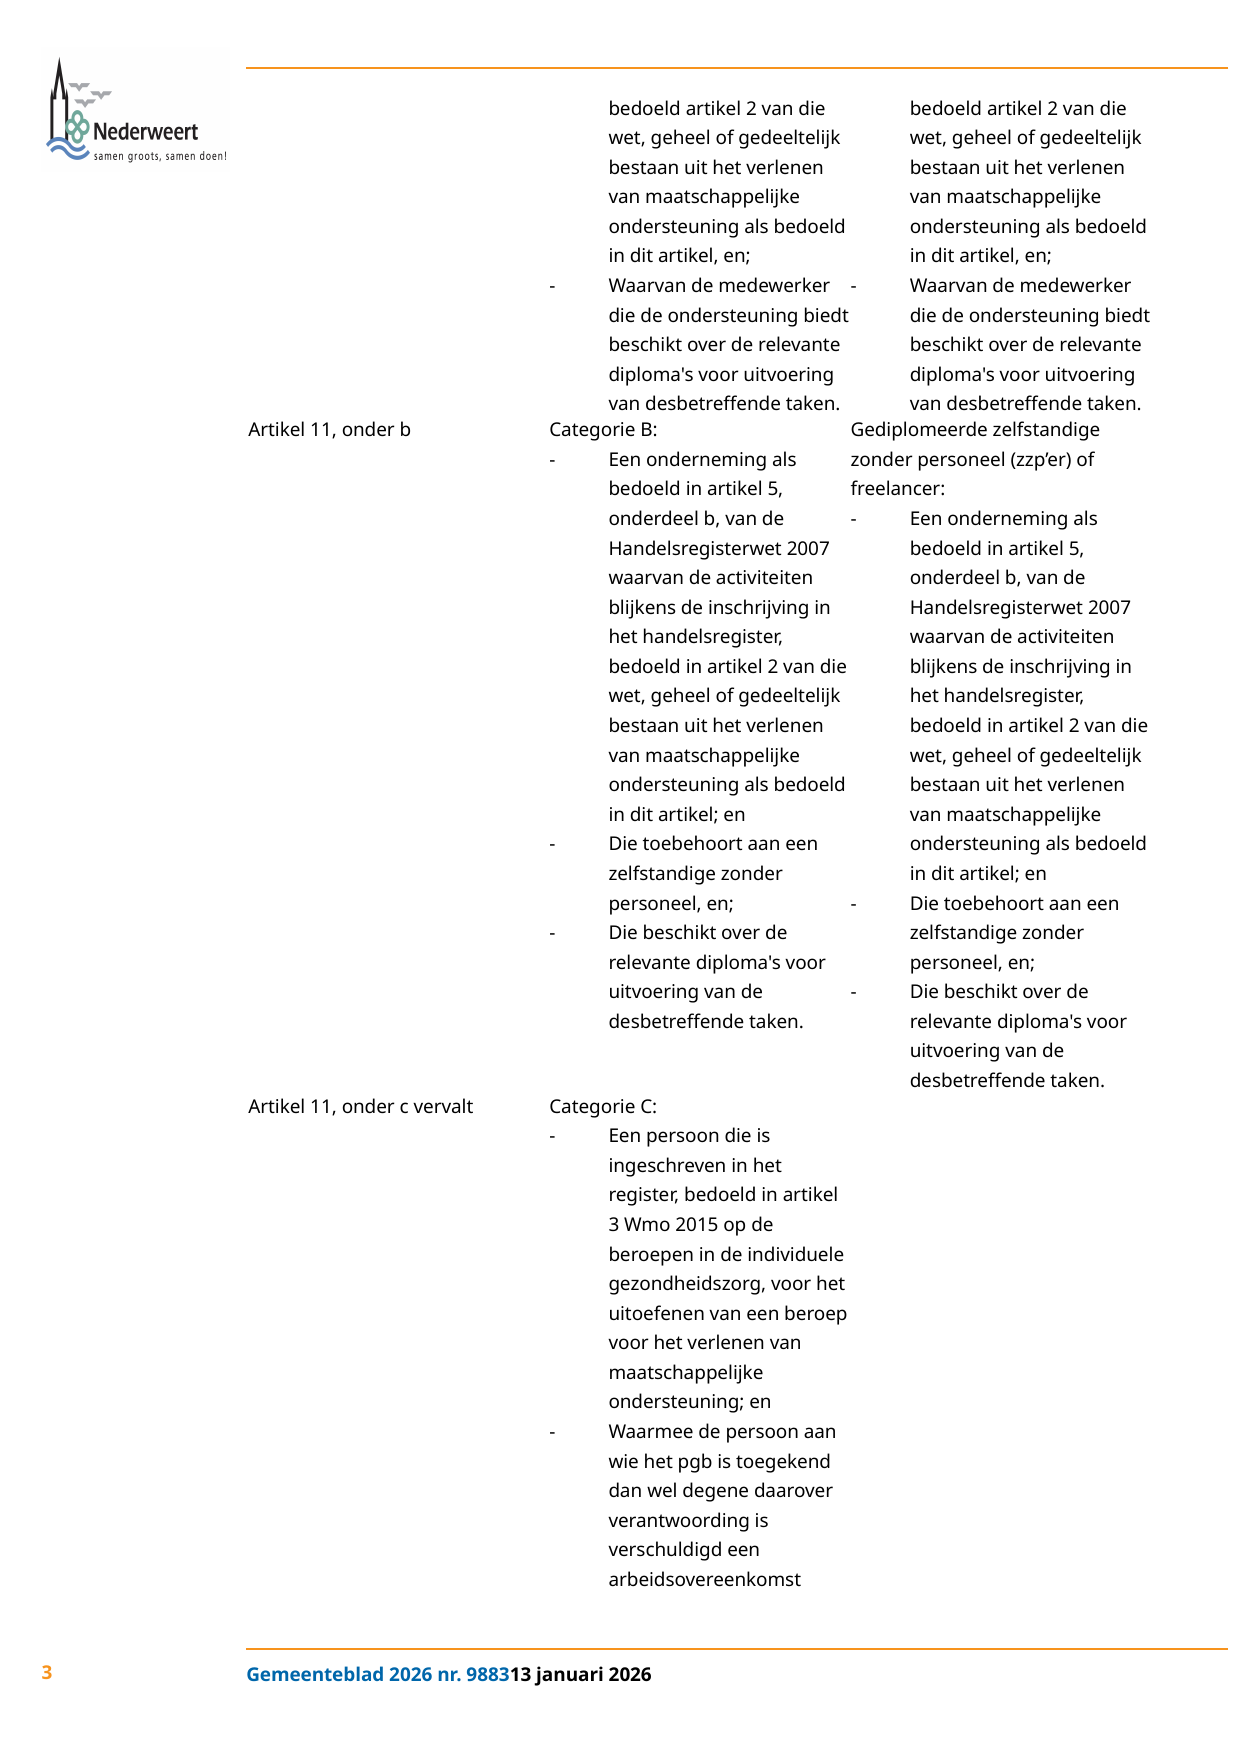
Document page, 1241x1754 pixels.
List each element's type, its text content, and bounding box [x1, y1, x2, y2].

picture [41, 47, 231, 172]
table_cell Artikel 11, onder c vervalt [248, 1093, 549, 1592]
table_cell bedoeld artikel 2 van die wet, geheel of gedeeltelijk bestaan uit het verlenen van maatschappelijke ondersteuning als bedoeld in dit artikel, en; Waarvan de medewerker die de ondersteuning biedt beschikt over de relevante diploma's voor uitvoering van desbetreffende taken. [549, 95, 850, 416]
table_cell [248, 95, 549, 416]
table_cell Gediplomeerde zelfstandige zonder personeel (zzp’er) of freelancer: Een onderneming als bedoeld in artikel 5, onderdeel b, van de Handelsregisterwet 2007 waarvan de activiteiten blijkens de inschrijving in het handelsregister, bedoeld in artikel 2 van die wet, geheel of gedeeltelijk bestaan uit het verlenen van maatschappelijke ondersteuning als bedoeld in dit artikel; en Die toebehoort aan een zelfstandige zonder personeel, en; Die beschikt over de relevante diploma's voor uitvoering van de desbetreffende taken. [850, 416, 1152, 1093]
table_cell Artikel 11, onder b [248, 416, 549, 1093]
table_cell Categorie B: Een onderneming als bedoeld in artikel 5, onderdeel b, van de Handelsregisterwet 2007 waarvan de activiteiten blijkens de inschrijving in het handelsregister, bedoeld in artikel 2 van die wet, geheel of gedeeltelijk bestaan uit het verlenen van maatschappelijke ondersteuning als bedoeld in dit artikel; en Die toebehoort aan een zelfstandige zonder personeel, en; Die beschikt over de relevante diploma's voor uitvoering van de desbetreffende taken. [549, 416, 850, 1093]
table_cell [850, 1093, 1152, 1592]
table_cell Categorie C: Een persoon die is ingeschreven in het register, bedoeld in artikel 3 Wmo 2015 op de beroepen in de individuele gezondheidszorg, voor het uitoefenen van een beroep voor het verlenen van maatschappelijke ondersteuning; en Waarmee de persoon aan wie het pgb is toegekend dan wel degene daarover verantwoording is verschuldigd een arbeidsovereenkomst [549, 1093, 850, 1592]
table_cell bedoeld artikel 2 van die wet, geheel of gedeeltelijk bestaan uit het verlenen van maatschappelijke ondersteuning als bedoeld in dit artikel, en; Waarvan de medewerker die de ondersteuning biedt beschikt over de relevante diploma's voor uitvoering van desbetreffende taken. [850, 95, 1152, 416]
